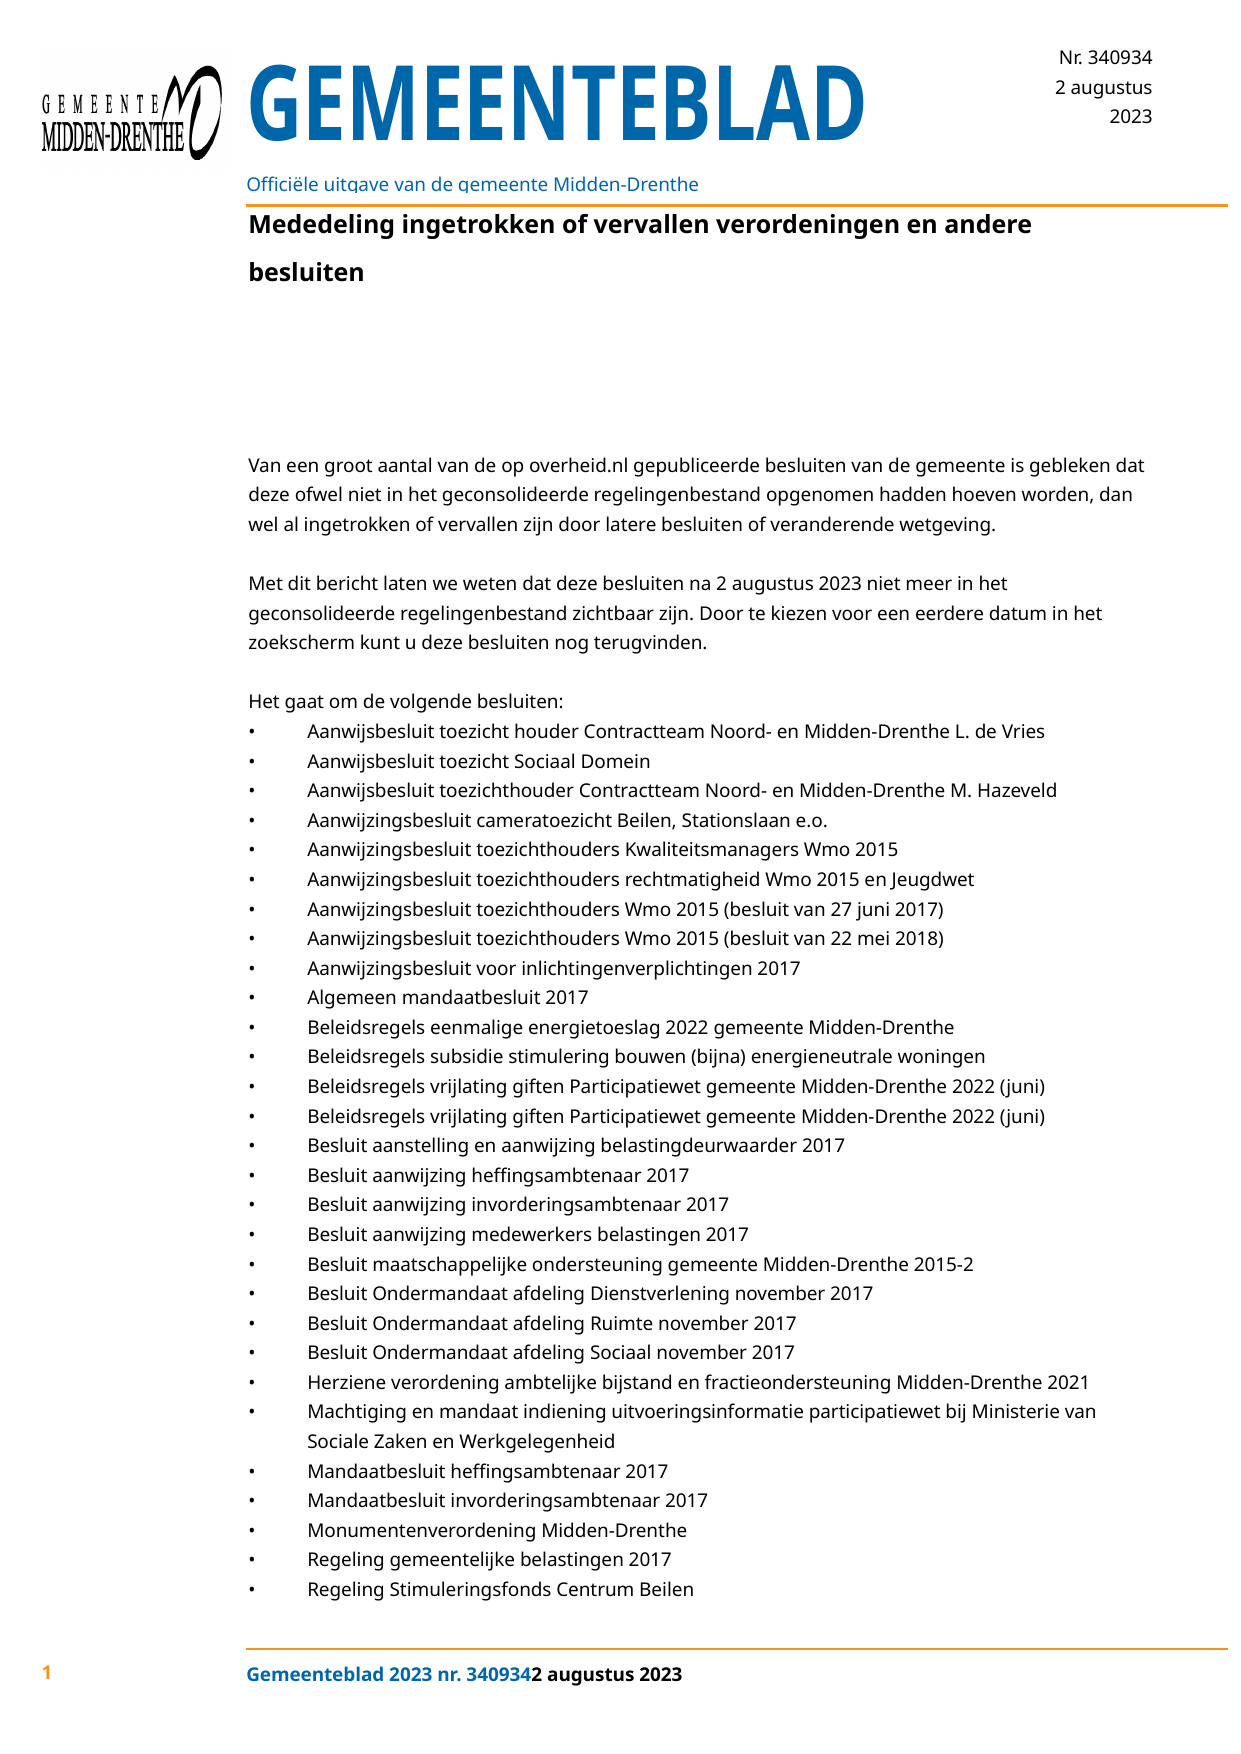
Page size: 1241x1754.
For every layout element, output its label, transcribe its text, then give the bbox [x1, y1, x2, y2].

text Met dit bericht laten we weten dat deze besluiten na 2 augustus 2023 niet meer in het geconsolideerde regelingenbestand zichtbaar zijn. Door te kiezen voor een eerdere datum in het zoekscherm kunt u deze besluiten nog terugvinden. [248, 570, 1152, 655]
list Aanwijsbesluit toezichthouder Contractteam Noord- en Midden-Drenthe M. Hazeveld [248, 777, 1152, 803]
list Besluit maatschappelijke ondersteuning gemeente Midden-Drenthe 2015-2 [248, 1251, 1152, 1277]
list Besluit aanwijzing heffingsambtenaar 2017 [248, 1162, 1152, 1188]
list Besluit aanwijzing medewerkers belastingen 2017 [248, 1221, 1152, 1247]
list Besluit Ondermandaat afdeling Dienstverlening november 2017 [248, 1280, 1152, 1306]
list Besluit aanwijzing invorderingsambtenaar 2017 [248, 1192, 1152, 1217]
list Regeling gemeentelijke belastingen 2017 [248, 1547, 1152, 1572]
list Aanwijzingsbesluit toezichthouders Wmo 2015 (besluit van 22 mei 2018) [248, 925, 1152, 951]
list Aanwijzingsbesluit toezichthouders Kwaliteitsmanagers Wmo 2015 [248, 837, 1152, 862]
list Aanwijzingsbesluit toezichthouders rechtmatigheid Wmo 2015 en Jeugdwet [248, 866, 1152, 892]
list Algemeen mandaatbesluit 2017 [248, 984, 1152, 1010]
list Aanwijzingsbesluit cameratoezicht Beilen, Stationslaan e.o. [248, 807, 1152, 833]
list Aanwijzingsbesluit toezichthouders Wmo 2015 (besluit van 27 juni 2017) [248, 896, 1152, 922]
list Besluit aanstelling en aanwijzing belastingdeurwaarder 2017 [248, 1132, 1152, 1158]
list Aanwijsbesluit toezicht Sociaal Domein [248, 748, 1152, 774]
list Mandaatbesluit heffingsambtenaar 2017 [248, 1458, 1152, 1484]
list Beleidsregels vrijlating giften Participatiewet gemeente Midden-Drenthe 2022 (juni) [248, 1103, 1152, 1129]
list Aanwijzingsbesluit voor inlichtingenverplichtingen 2017 [248, 955, 1152, 981]
list Besluit Ondermandaat afdeling Ruimte november 2017 [248, 1310, 1152, 1336]
list Beleidsregels vrijlating giften Participatiewet gemeente Midden-Drenthe 2022 (juni) [248, 1073, 1152, 1099]
list Mandaatbesluit invorderingsambtenaar 2017 [248, 1487, 1152, 1513]
list Monumentenverordening Midden-Drenthe [248, 1517, 1152, 1543]
text Van een groot aantal van de op overheid.nl gepubliceerde besluiten van de gemeente is gebleken dat deze ofwel niet in het geconsolideerde regelingenbestand opgenomen hadden hoeven worden, dan wel al ingetrokken of vervallen zijn door latere besluiten of veranderende wetgeving. [248, 452, 1152, 537]
picture [41, 47, 231, 172]
list Beleidsregels subsidie stimulering bouwen (bijna) energieneutrale woningen [248, 1044, 1152, 1069]
list Herziene verordening ambtelijke bijstand en fractieondersteuning Midden-Drenthe 2021 [248, 1369, 1152, 1395]
list Besluit Ondermandaat afdeling Sociaal november 2017 [248, 1339, 1152, 1365]
text Het gaat om de volgende besluiten: [248, 689, 1152, 714]
text Mededeling ingetrokken of vervallen verordeningen en andere besluiten [248, 207, 1152, 288]
list Machtiging en mandaat indiening uitvoeringsinformatie participatiewet bij Ministerie van Sociale Zaken en Werkgelegenheid [248, 1399, 1152, 1454]
list Beleidsregels eenmalige energietoeslag 2022 gemeente Midden-Drenthe [248, 1014, 1152, 1040]
list Aanwijsbesluit toezicht houder Contractteam Noord- en Midden-Drenthe L. de Vries [248, 718, 1152, 744]
list Regeling Stimuleringsfonds Centrum Beilen [248, 1576, 1152, 1602]
